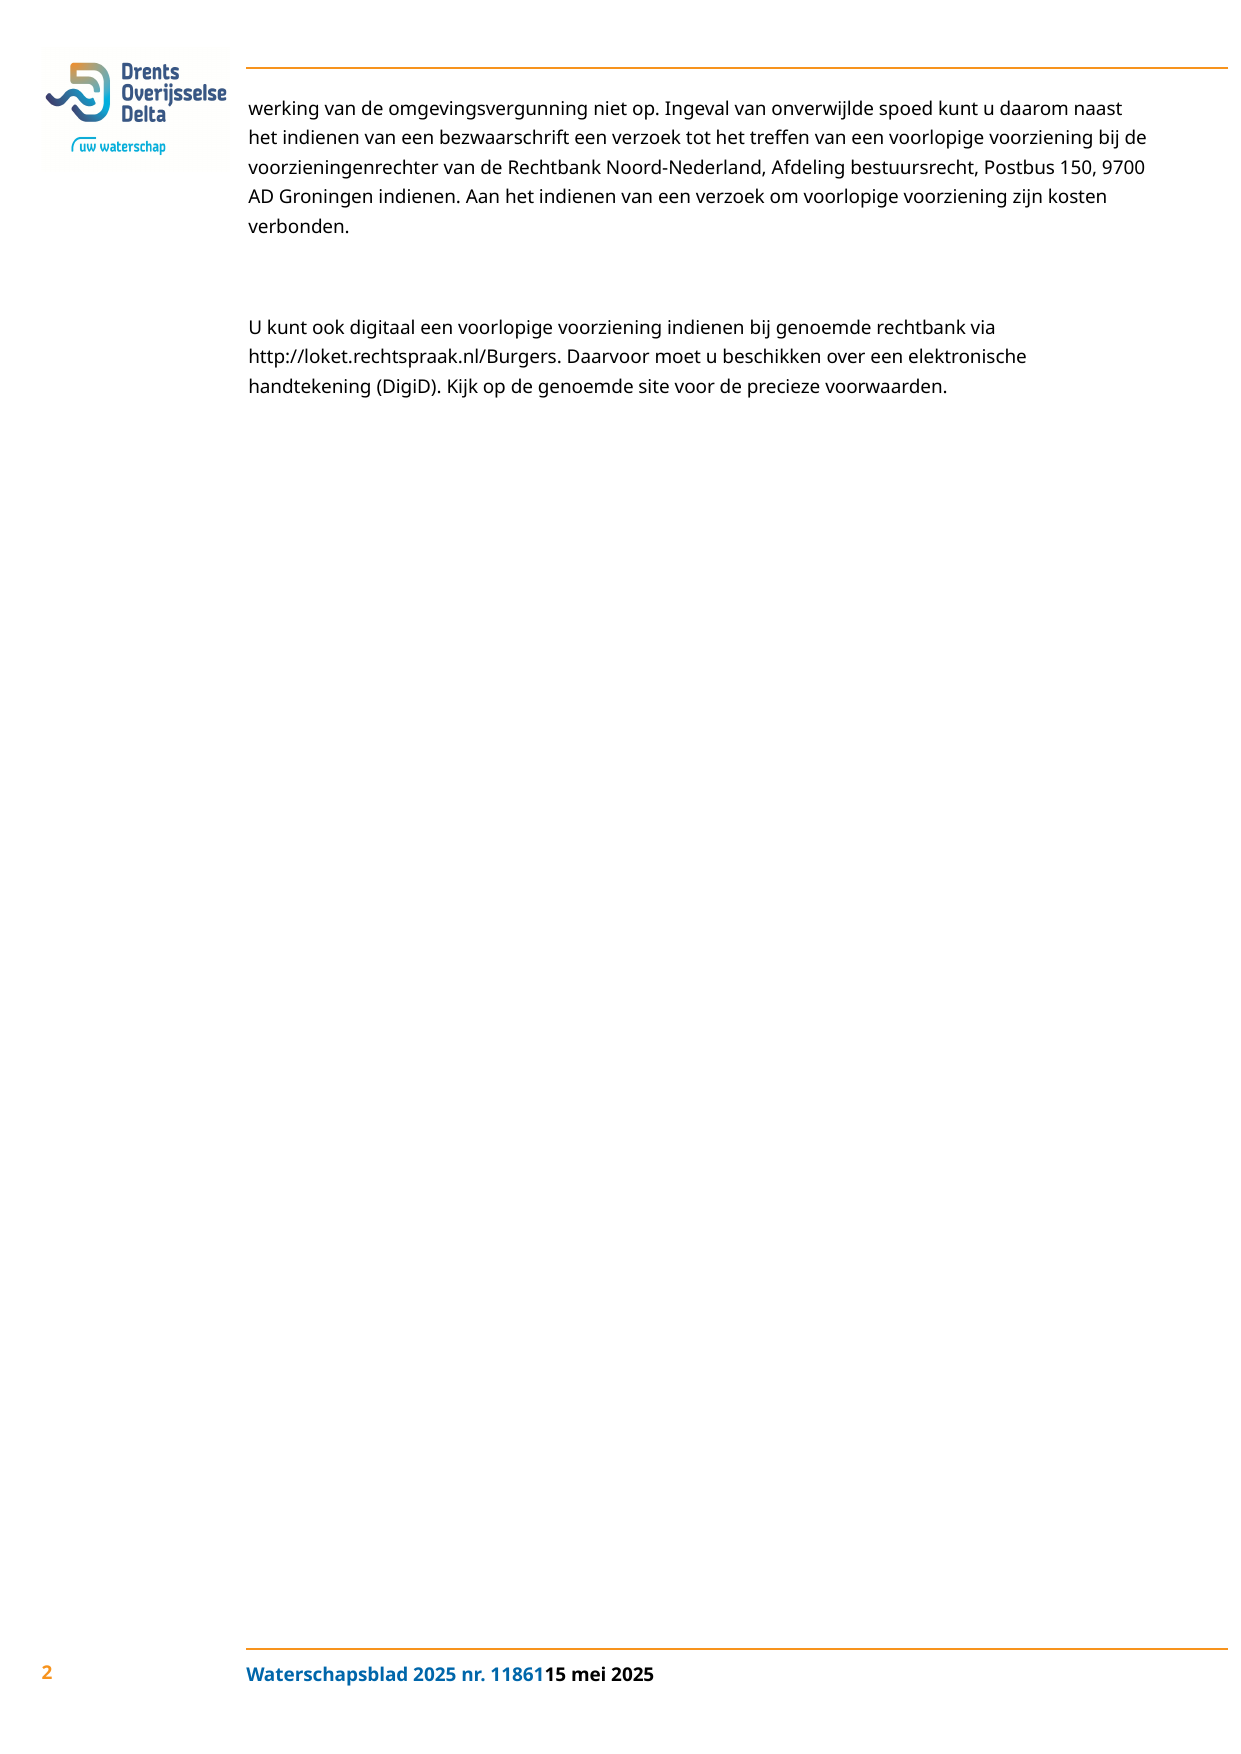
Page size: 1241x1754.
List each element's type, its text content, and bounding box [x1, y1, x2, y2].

text U kunt ook digitaal een voorlopige voorziening indienen bij genoemde rechtbank via http://loket.rechtspraak.nl/Burgers. Daarvoor moet u beschikken over een elektronische handtekening (DigiD). Kijk op de genoemde site voor de precieze voorwaarden. [248, 314, 1152, 399]
picture [41, 47, 231, 172]
text werking van de omgevingsvergunning niet op. Ingeval van onverwijlde spoed kunt u daarom naast het indienen van een bezwaarschrift een verzoek tot het treffen van een voorlopige voorziening bij de voorzieningenrechter van de Rechtbank Noord-Nederland, Afdeling bestuursrecht, Postbus 150, 9700 AD Groningen indienen. Aan het indienen van een verzoek om voorlopige voorziening zijn kosten verbonden. [248, 95, 1152, 239]
